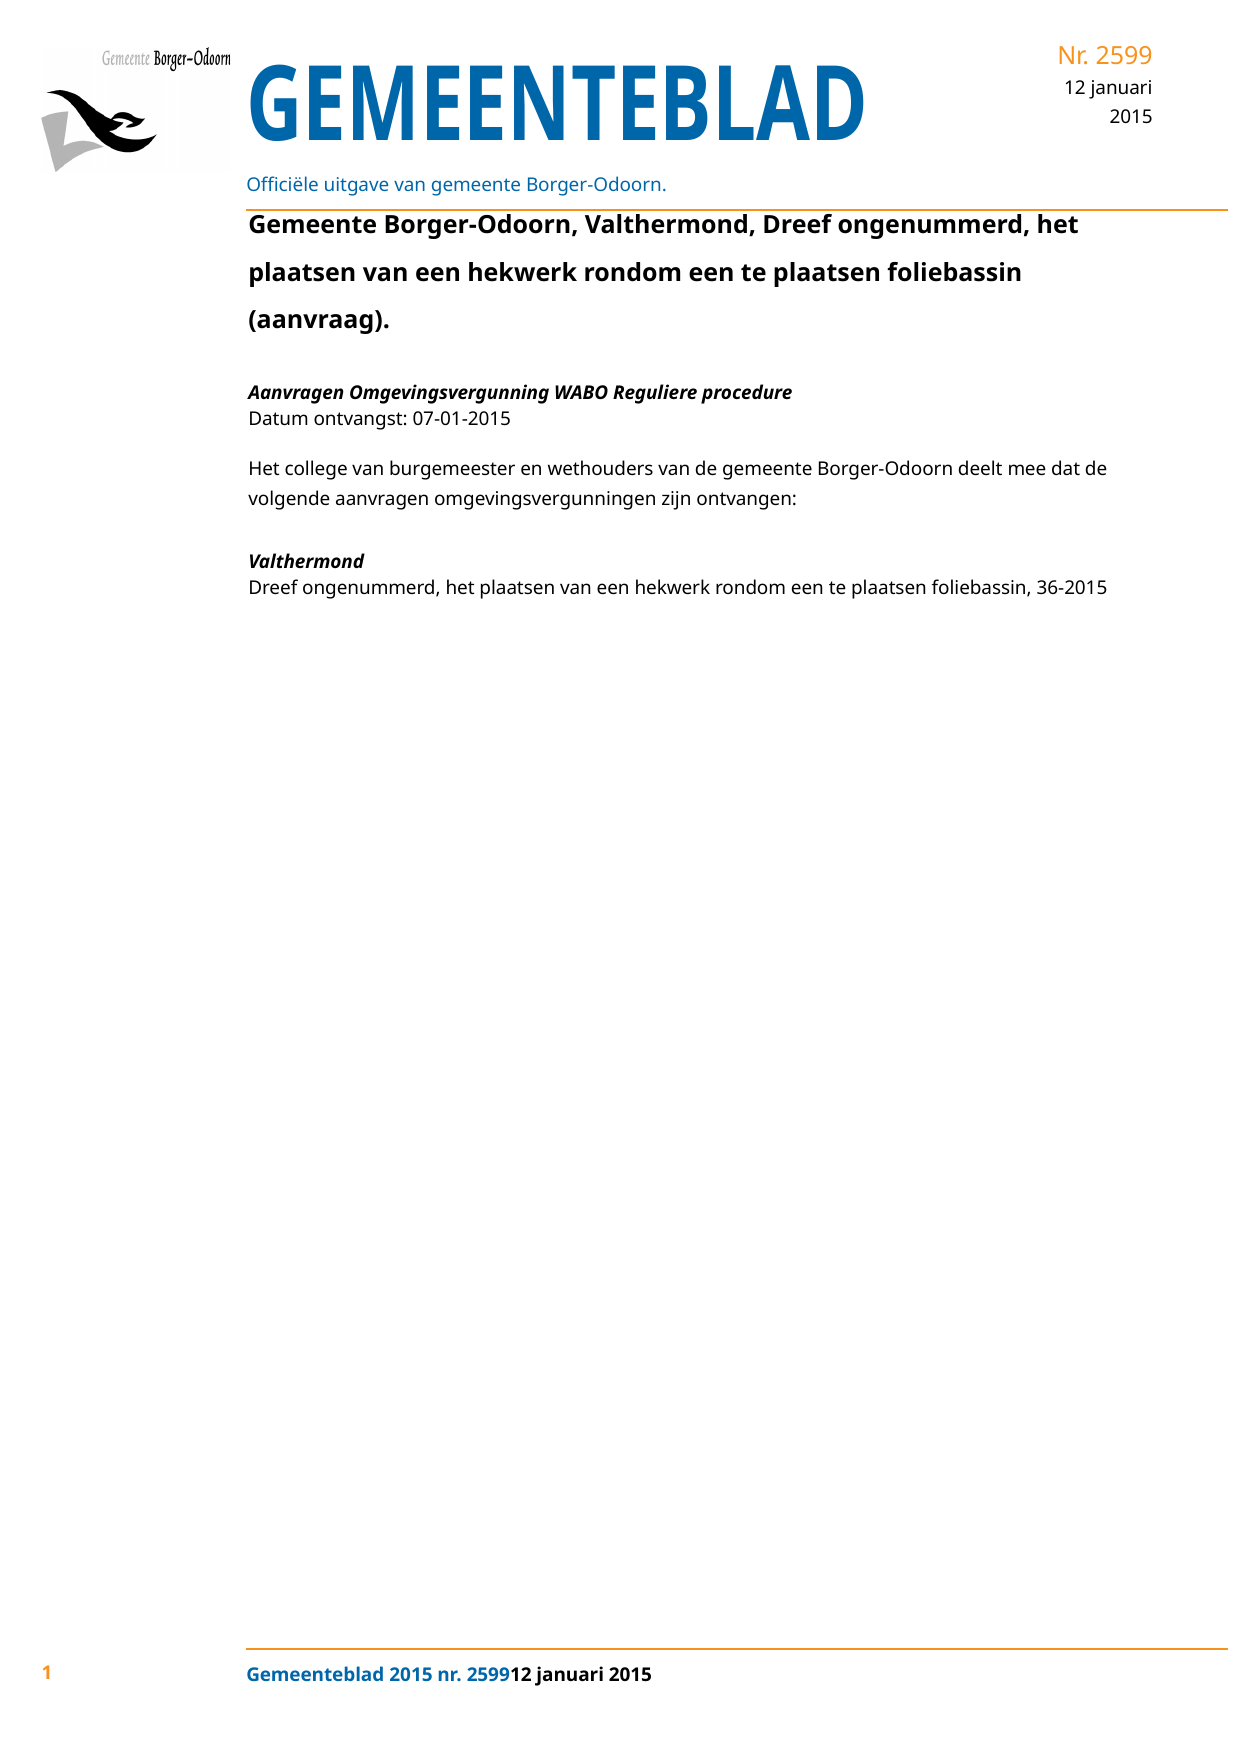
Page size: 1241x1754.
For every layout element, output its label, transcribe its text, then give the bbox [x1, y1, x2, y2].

text Dreef ongenummerd, het plaatsen van een hekwerk rondom een te plaatsen foliebassin, 36-2015 [248, 574, 1152, 600]
text Het college van burgemeester en wethouders van de gemeente Borger-Odoorn deelt mee dat de volgende aanvragen omgevingsvergunningen zijn ontvangen: [248, 455, 1152, 511]
picture [41, 47, 231, 172]
text Datum ontvangst: 07-01-2015 [248, 405, 1152, 431]
text Valthermond [248, 549, 1152, 574]
text Gemeente Borger-Odoorn, Valthermond, Dreef ongenummerd, het plaatsen van een hekwerk rondom een te plaatsen foliebassin (aanvraag). [248, 211, 1152, 336]
text Aanvragen Omgevingsvergunning WABO Reguliere procedure [248, 379, 1152, 405]
